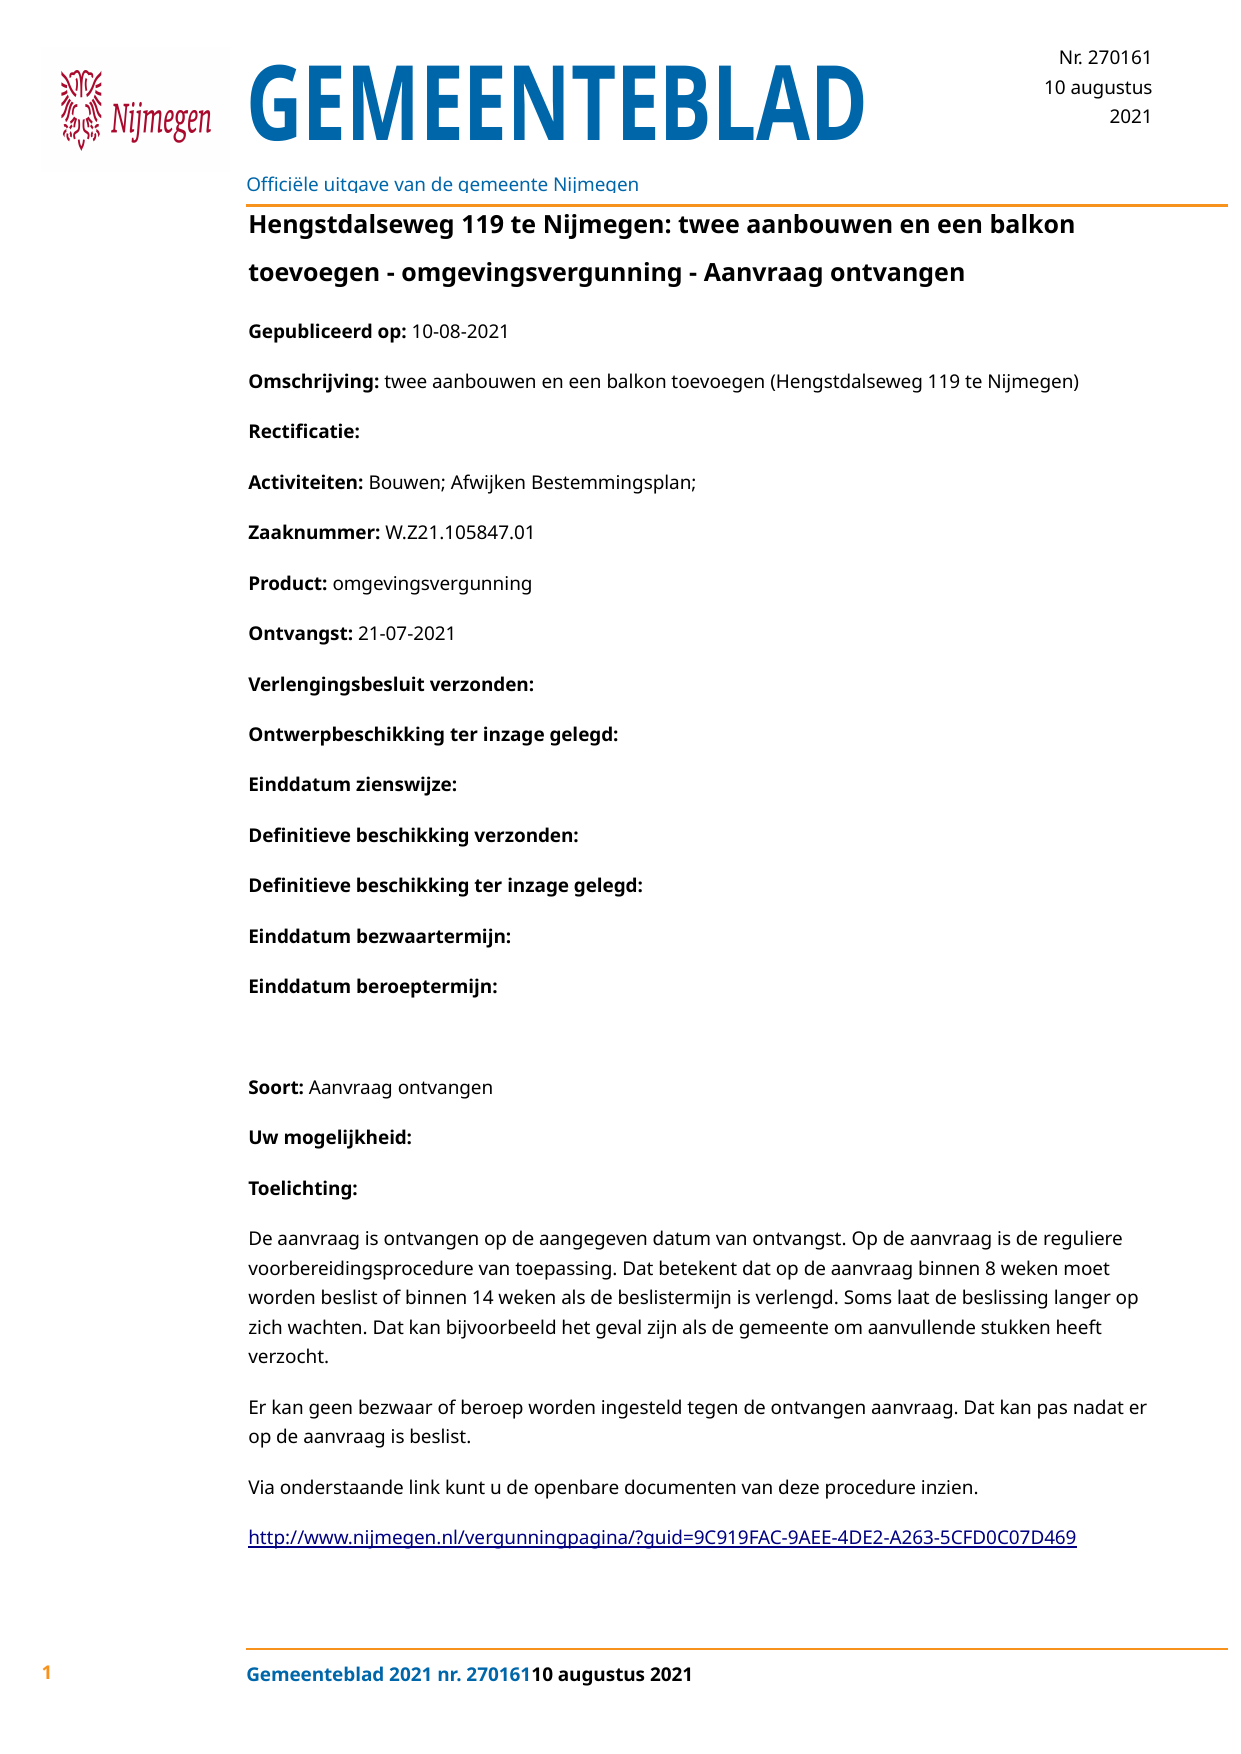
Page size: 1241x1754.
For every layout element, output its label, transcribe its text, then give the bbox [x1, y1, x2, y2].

text http://www.nijmegen.nl/vergunningpagina/?guid=9C919FAC-9AEE-4DE2-A263-5CFD0C07D469 [248, 1524, 1152, 1550]
text Definitieve beschikking ter inzage gelegd: [248, 872, 1152, 898]
text Uw mogelijkheid: [248, 1124, 1152, 1150]
text Via onderstaande link kunt u de openbare documenten van deze procedure inzien. [248, 1474, 1152, 1500]
text Toelichting: [248, 1175, 1152, 1201]
text Product: omgevingsvergunning [248, 570, 1152, 596]
text Einddatum zienswijze: [248, 772, 1152, 797]
text Ontwerpbeschikking ter inzage gelegd: [248, 721, 1152, 747]
text Er kan geen bezwaar of beroep worden ingesteld tegen de ontvangen aanvraag. Dat kan pas nadat er op de aanvraag is beslist. [248, 1394, 1152, 1449]
text Einddatum beroeptermijn: [248, 973, 1152, 999]
text Soort: Aanvraag ontvangen [248, 1074, 1152, 1100]
text Hengstdalseweg 119 te Nijmegen: twee aanbouwen en een balkon toevoegen - omgevingsvergunning - Aanvraag ontvangen [248, 207, 1152, 288]
text Gepubliceerd op: 10-08-2021 [248, 318, 1152, 344]
text Omschrijving: twee aanbouwen en een balkon toevoegen (Hengstdalseweg 119 te Nijmegen) [248, 368, 1152, 394]
text Activiteiten: Bouwen; Afwijken Bestemmingsplan; [248, 469, 1152, 495]
text Zaaknummer: W.Z21.105847.01 [248, 519, 1152, 545]
text Ontvangst: 21-07-2021 [248, 620, 1152, 646]
text Rectificatie: [248, 419, 1152, 444]
text De aanvraag is ontvangen op de aangegeven datum van ontvangst. Op de aanvraag is de reguliere voorbereidingsprocedure van toepassing. Dat betekent dat op de aanvraag binnen 8 weken moet worden beslist of binnen 14 weken als de beslistermijn is verlengd. Soms laat de beslissing langer op zich wachten. Dat kan bijvoorbeeld het geval zijn als de gemeente om aanvullende stukken heeft verzocht. [248, 1225, 1152, 1369]
text Einddatum bezwaartermijn: [248, 923, 1152, 949]
text Verlengingsbesluit verzonden: [248, 671, 1152, 697]
picture [41, 47, 231, 172]
text Definitieve beschikking verzonden: [248, 822, 1152, 848]
